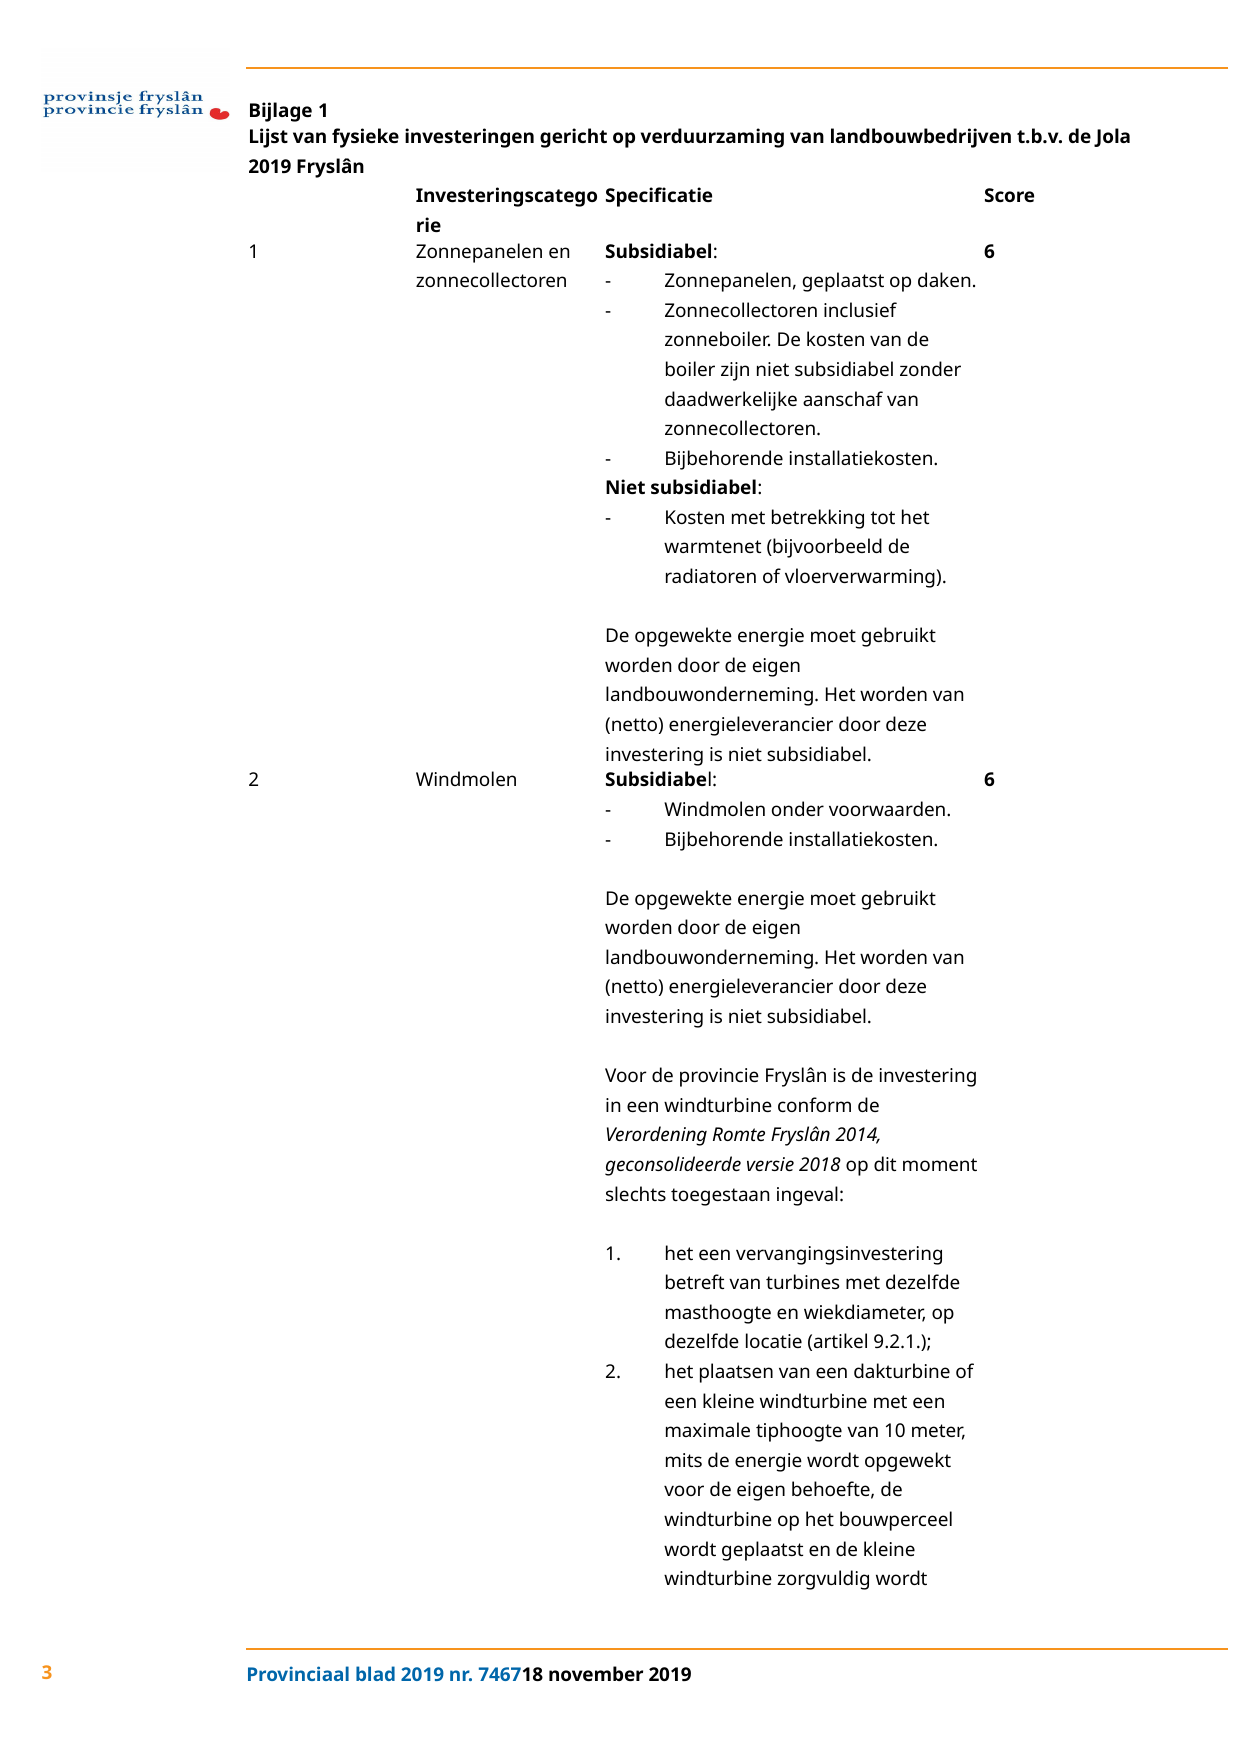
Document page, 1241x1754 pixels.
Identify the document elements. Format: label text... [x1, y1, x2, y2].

table_cell 2 [248, 767, 416, 1591]
table_cell 1 [248, 238, 416, 767]
table_cell Windmolen [416, 767, 605, 1591]
text Lijst van fysieke investeringen gericht op verduurzaming van landbouwbedrijven t.b.v. de Jola 2019 Fryslân [248, 123, 1152, 179]
table_header Investeringscategorie [416, 183, 605, 238]
table_cell Subsidiabel: Zonnepanelen, geplaatst op daken. Zonnecollectoren inclusief zonneboiler. De kosten van de boiler zijn niet subsidiabel zonder daadwerkelijke aanschaf van zonnecollectoren. Bijbehorende installatiekosten. Niet subsidiabel: Kosten met betrekking tot het warmtenet (bijvoorbeeld de radiatoren of vloerverwarming). De opgewekte energie moet gebruikt worden door de eigen landbouwonderneming. Het worden van (netto) energieleverancier door deze investering is niet subsidiabel. [605, 238, 984, 767]
table_header Specificatie [605, 183, 984, 238]
table_cell 6 [984, 767, 1152, 1591]
picture [41, 47, 231, 172]
table_header Score [984, 183, 1152, 238]
table_cell Subsidiabel: Windmolen onder voorwaarden. Bijbehorende installatiekosten. De opgewekte energie moet gebruikt worden door de eigen landbouwonderneming. Het worden van (netto) energieleverancier door deze investering is niet subsidiabel. Voor de provincie Fryslân is de investering in een windturbine conform de Verordening Romte Fryslân 2014, geconsolideerde versie 2018 op dit moment slechts toegestaan ingeval: het een vervangingsinvestering betreft van turbines met dezelfde masthoogte en wiekdiameter, op dezelfde locatie (artikel 9.2.1.); het plaatsen van een dakturbine of een kleine windturbine met een maximale tiphoogte van 10 meter, mits de energie wordt opgewekt voor de eigen behoefte, de windturbine op het bouwperceel wordt geplaatst en de kleine windturbine zorgvuldig wordt [605, 767, 984, 1591]
table_cell Zonnepanelen en zonnecollectoren [416, 238, 605, 767]
text Bijlage 1 [248, 95, 1152, 123]
table_header [248, 183, 416, 238]
table_cell 6 [984, 238, 1152, 767]
